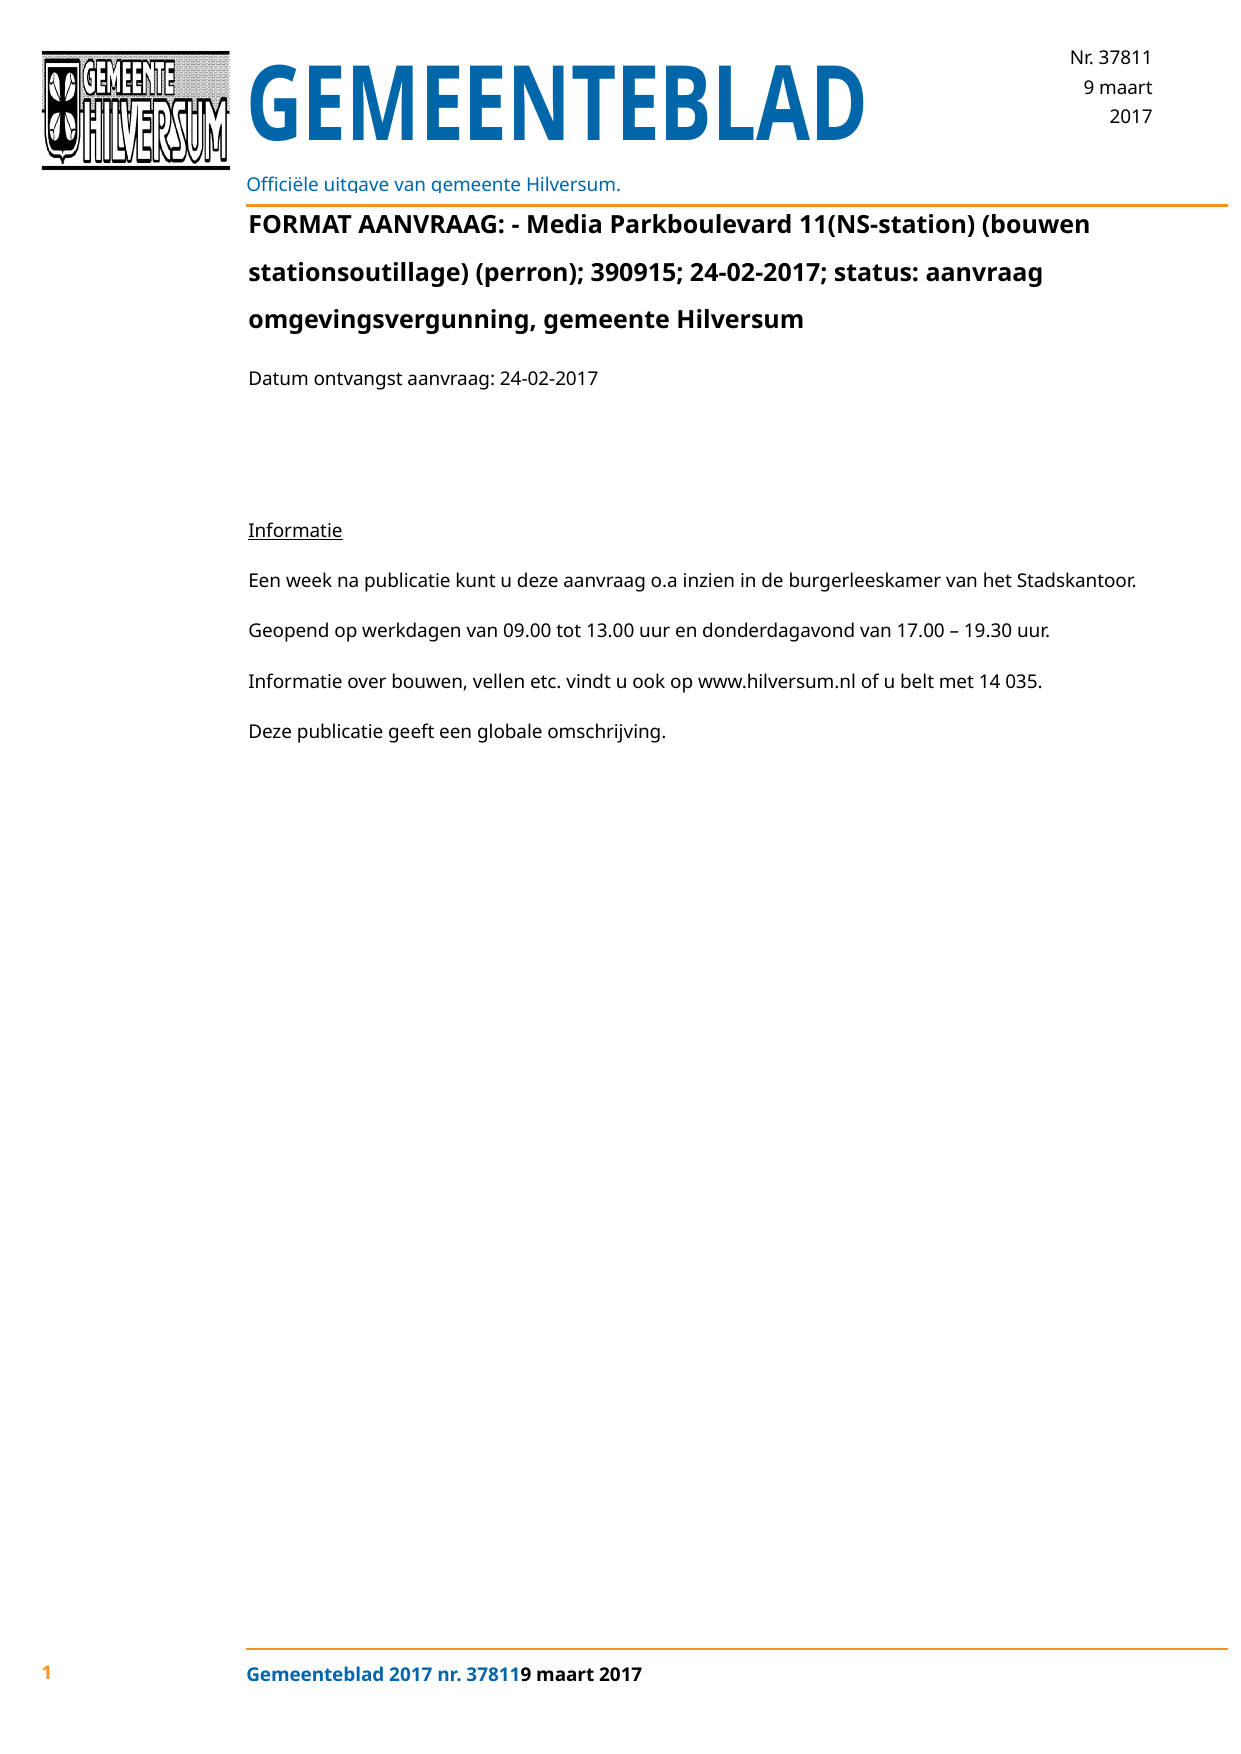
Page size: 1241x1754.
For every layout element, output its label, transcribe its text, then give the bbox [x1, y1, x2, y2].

picture [41, 47, 231, 172]
text Datum ontvangst aanvraag: 24-02-2017 [248, 366, 1152, 391]
text Informatie [248, 517, 1152, 542]
text Een week na publicatie kunt u deze aanvraag o.a inzien in de burgerleeskamer van het Stadskantoor. [248, 567, 1152, 593]
text Informatie over bouwen, vellen etc. vindt u ook op www.hilversum.nl of u belt met 14 035. [248, 668, 1152, 694]
text Deze publicatie geeft een globale omschrijving. [248, 718, 1152, 744]
text FORMAT AANVRAAG: - Media Parkboulevard 11(NS-station) (bouwen stationsoutillage) (perron); 390915; 24-02-2017; status: aanvraag omgevingsvergunning, gemeente Hilversum [248, 207, 1152, 336]
text Geopend op werkdagen van 09.00 tot 13.00 uur en donderdagavond van 17.00 – 19.30 uur. [248, 618, 1152, 643]
